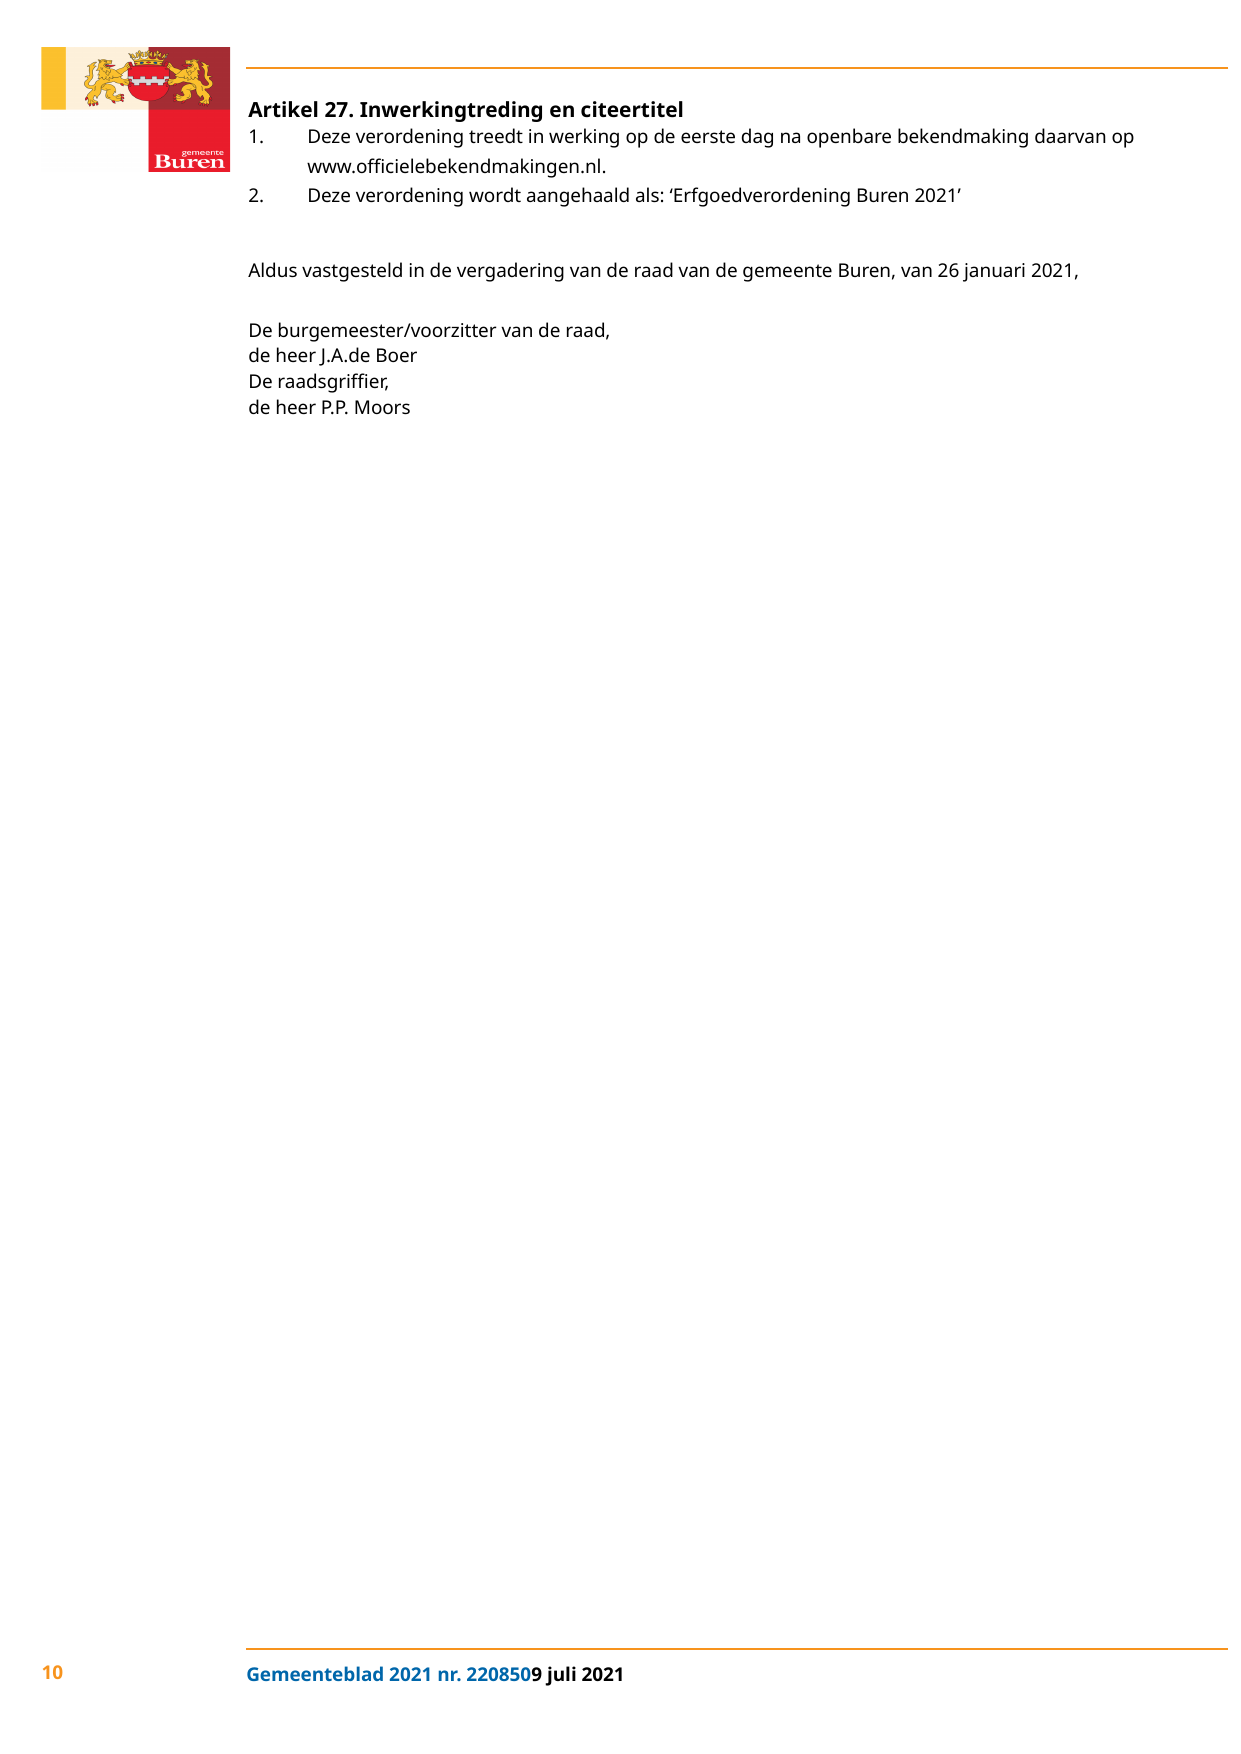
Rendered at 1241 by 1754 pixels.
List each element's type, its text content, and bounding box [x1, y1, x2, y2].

text De raadsgriffier, [248, 368, 1152, 394]
text de heer P.P. Moors [248, 394, 1152, 420]
text De burgemeester/voorzitter van de raad, [248, 317, 1152, 342]
list Deze verordening wordt aangehaald als: ‘Erfgoedverordening Buren 2021’ [248, 182, 1152, 208]
list Deze verordening treedt in werking op de eerste dag na openbare bekendmaking daarvan op www.officielebekendmakingen.nl. [248, 123, 1152, 178]
text Artikel 27. Inwerkingtreding en citeertitel [248, 95, 1152, 123]
text de heer J.A.de Boer [248, 342, 1152, 368]
picture [41, 47, 231, 172]
text Aldus vastgesteld in de vergadering van de raad van de gemeente Buren, van 26 januari 2021, [248, 258, 1152, 283]
